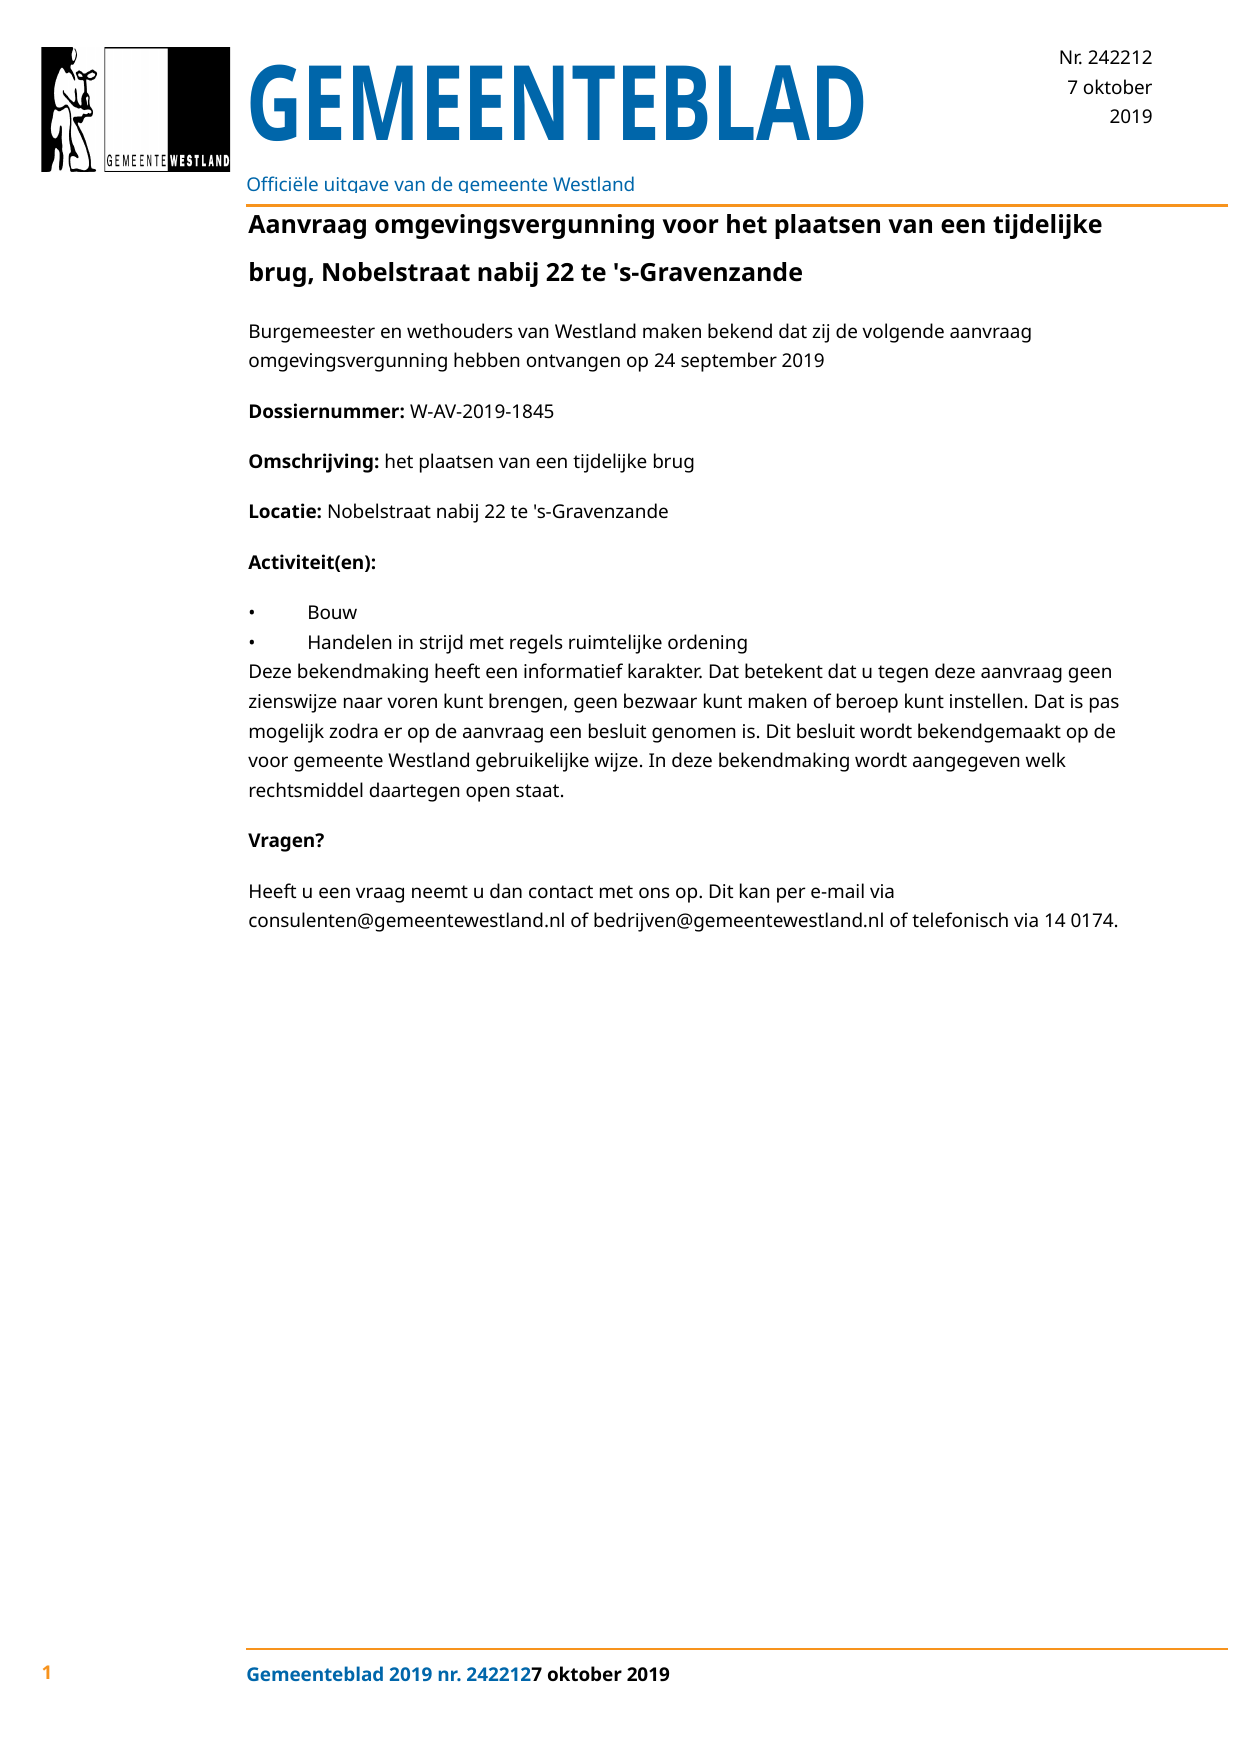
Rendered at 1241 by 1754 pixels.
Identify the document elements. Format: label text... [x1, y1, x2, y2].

text Deze bekendmaking heeft een informatief karakter. Dat betekent dat u tegen deze aanvraag geen zienswijze naar voren kunt brengen, geen bezwaar kunt maken of beroep kunt instellen. Dat is pas mogelijk zodra er op de aanvraag een besluit genomen is. Dit besluit wordt bekendgemaakt op de voor gemeente Westland gebruikelijke wijze. In deze bekendmaking wordt aangegeven welk rechtsmiddel daartegen open staat. [248, 659, 1152, 803]
text Activiteit(en): [248, 549, 1152, 575]
list Handelen in strijd met regels ruimtelijke ordening [248, 629, 1152, 655]
text Vragen? [248, 827, 1152, 853]
text Dossiernummer: W-AV-2019-1845 [248, 398, 1152, 424]
text Aanvraag omgevingsvergunning voor het plaatsen van een tijdelijke brug, Nobelstraat nabij 22 te 's-Gravenzande [248, 207, 1152, 288]
text Locatie: Nobelstraat nabij 22 te 's-Gravenzande [248, 499, 1152, 524]
text Heeft u een vraag neemt u dan contact met ons op. Dit kan per e-mail via consulenten@gemeentewestland.nl of bedrijven@gemeentewestland.nl of telefonisch via 14 0174. [248, 878, 1152, 933]
picture [41, 47, 231, 172]
list Bouw [248, 599, 1152, 625]
text Burgemeester en wethouders van Westland maken bekend dat zij de volgende aanvraag omgevingsvergunning hebben ontvangen op 24 september 2019 [248, 318, 1152, 373]
text Omschrijving: het plaatsen van een tijdelijke brug [248, 448, 1152, 474]
